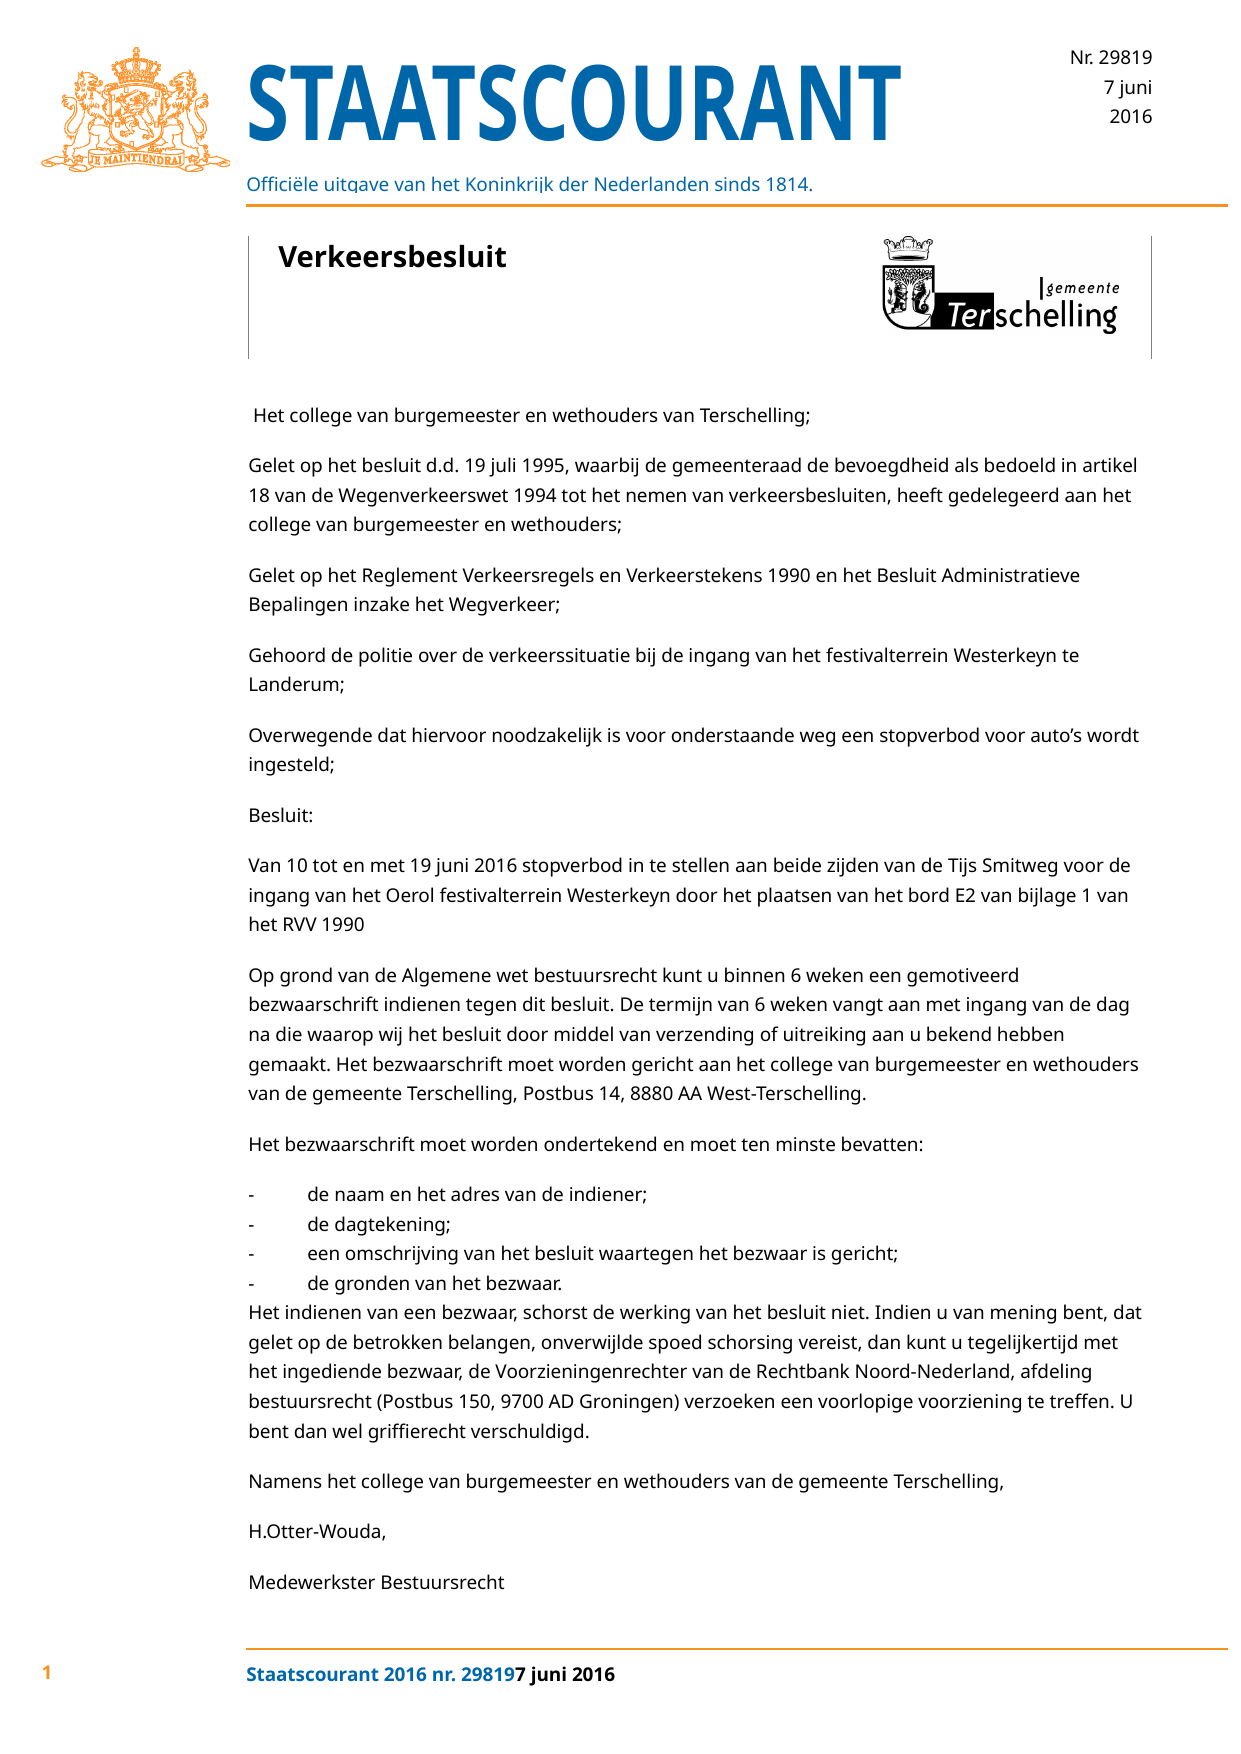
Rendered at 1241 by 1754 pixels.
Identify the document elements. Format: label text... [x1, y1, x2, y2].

text H.Otter-Wouda, [248, 1519, 1152, 1544]
text Het college van burgemeester en wethouders van Terschelling; [248, 402, 1152, 428]
table_header Verkeersbesluit [249, 236, 850, 359]
text Gelet op het Reglement Verkeersregels en Verkeerstekens 1990 en het Besluit Administratieve Bepalingen inzake het Wegverkeer; [248, 562, 1152, 617]
text Het indienen van een bezwaar, schorst de werking van het besluit niet. Indien u van mening bent, dat gelet op de betrokken belangen, onverwijlde spoed schorsing vereist, dan kunt u tegelijkertijd met het ingediende bezwaar, de Voorzieningenrechter van de Rechtbank Noord-Nederland, afdeling bestuursrecht (Postbus 150, 9700 AD Groningen) verzoeken een voorlopige voorziening te treffen. U bent dan wel griffierecht verschuldigd. [248, 1299, 1152, 1443]
text Overwegende dat hiervoor noodzakelijk is voor onderstaande weg een stopverbod voor auto’s wordt ingesteld; [248, 722, 1152, 777]
text Medewerkster Bestuursrecht [248, 1569, 1152, 1595]
text Het bezwaarschrift moet worden ondertekend en moet ten minste bevatten: [248, 1131, 1152, 1156]
list de gronden van het bezwaar. [248, 1270, 1152, 1296]
list een omschrijving van het besluit waartegen het bezwaar is gericht; [248, 1240, 1152, 1266]
text Besluit: [248, 802, 1152, 828]
text Gehoord de politie over de verkeerssituatie bij de ingang van het festivalterrein Westerkeyn te Landerum; [248, 642, 1152, 697]
text Van 10 tot en met 19 juni 2016 stopverbod in te stellen aan beide zijden van de Tijs Smitweg voor de ingang van het Oerol festivalterrein Westerkeyn door het plaatsen van het bord E2 van bijlage 1 van het RVV 1990 [248, 852, 1152, 937]
list de naam en het adres van de indiener; [248, 1181, 1152, 1207]
text Gelet op het besluit d.d. 19 juli 1995, waarbij de gemeenteraad de bevoegdheid als bedoeld in artikel 18 van de Wegenverkeerswet 1994 tot het nemen van verkeersbesluiten, heeft gedelegeerd aan het college van burgemeester en wethouders; [248, 452, 1152, 537]
table_header [850, 236, 1151, 359]
text Op grond van de Algemene wet bestuursrecht kunt u binnen 6 weken een gemotiveerd bezwaarschrift indienen tegen dit besluit. De termijn van 6 weken vangt aan met ingang van de dag na die waarop wij het besluit door middel van verzending of uitreiking aan u bekend hebben gemaakt. Het bezwaarschrift moet worden gericht aan het college van burgemeester en wethouders van de gemeente Terschelling, Postbus 14, 8880 AA West-Terschelling. [248, 962, 1152, 1106]
picture [41, 47, 231, 172]
picture [882, 236, 1119, 334]
list de dagtekening; [248, 1211, 1152, 1236]
text Namens het college van burgemeester en wethouders van de gemeente Terschelling, [248, 1468, 1152, 1494]
